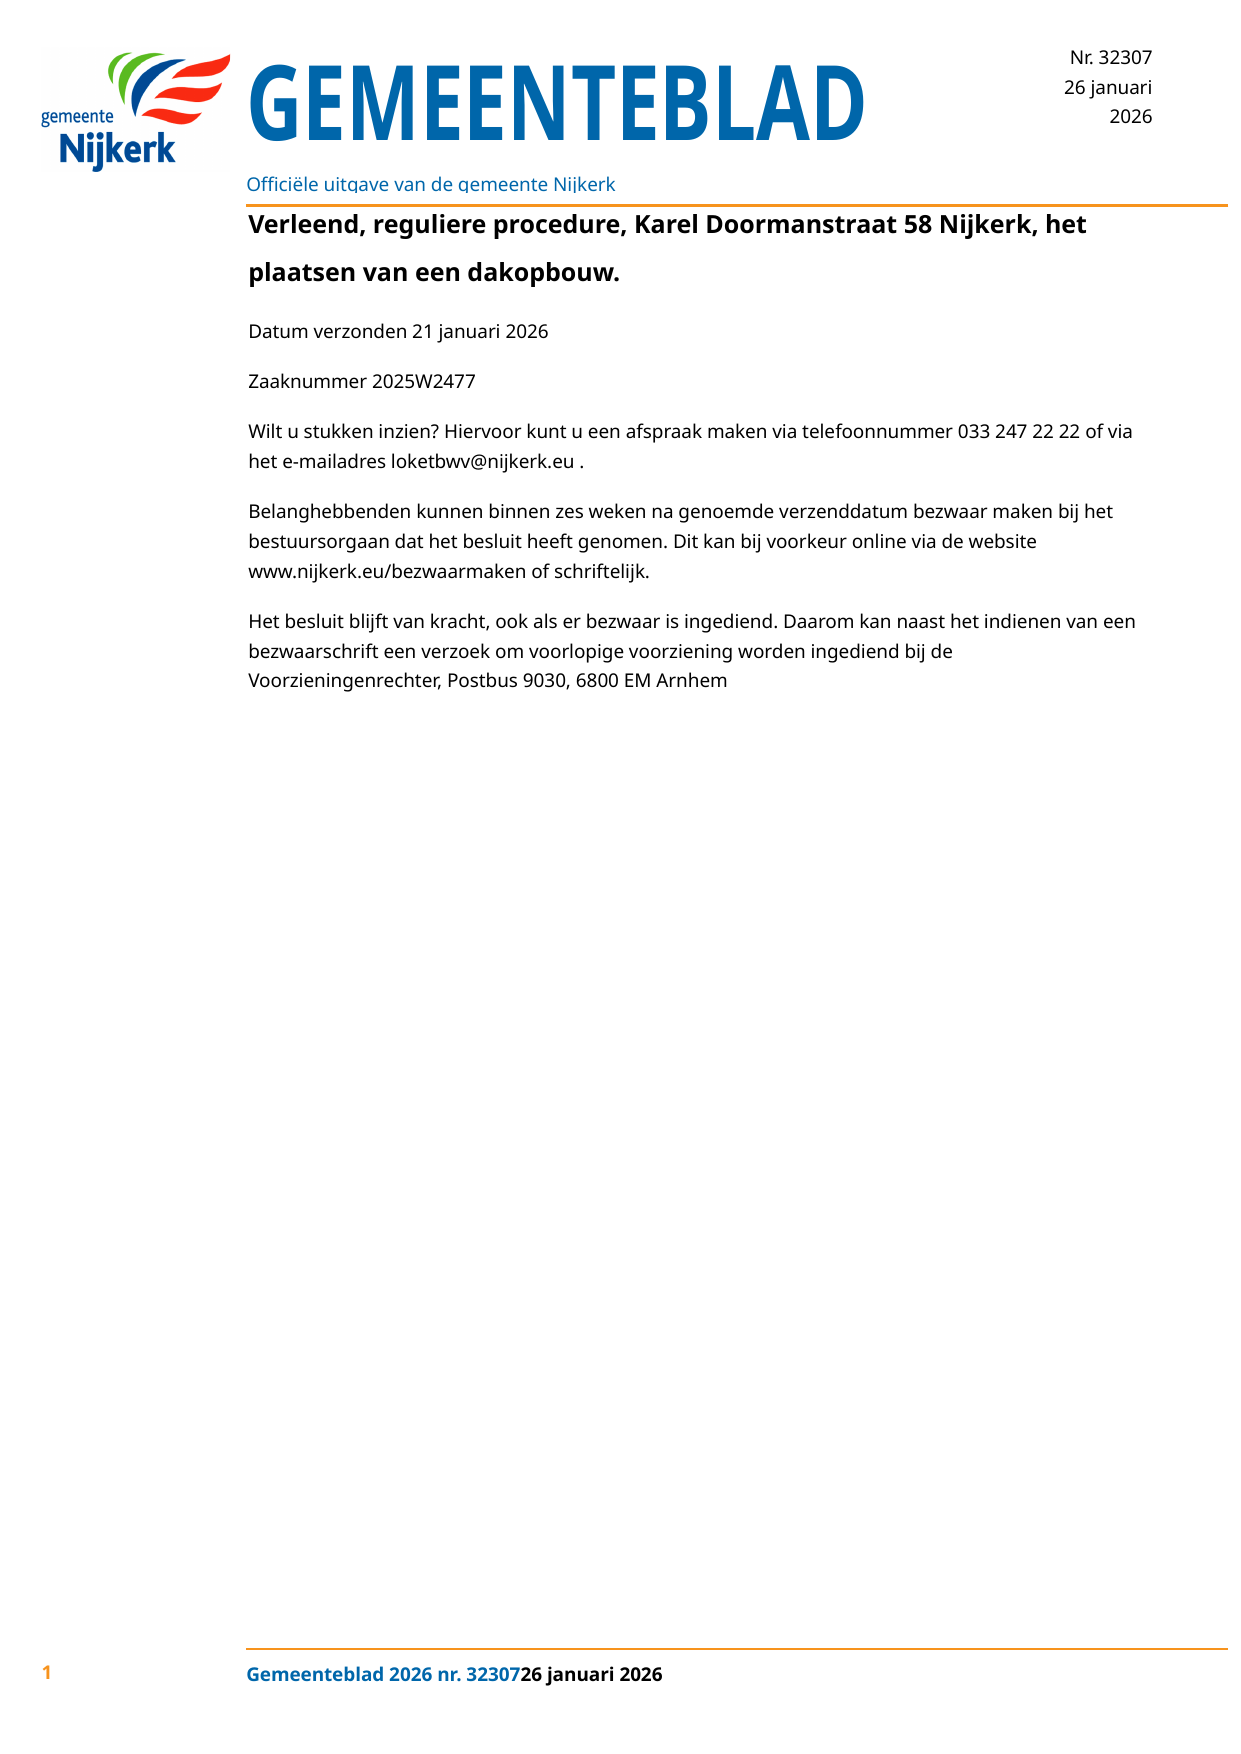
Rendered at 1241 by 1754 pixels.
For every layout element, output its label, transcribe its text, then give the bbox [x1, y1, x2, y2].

text Wilt u stukken inzien? Hiervoor kunt u een afspraak maken via telefoonnummer 033 247 22 22 of via het e-mailadres loketbwv@nijkerk.eu . [248, 419, 1152, 474]
text Zaaknummer 2025W2477 [248, 368, 1152, 394]
text Het besluit blijft van kracht, ook als er bezwaar is ingediend. Daarom kan naast het indienen van een bezwaarschrift een verzoek om voorlopige voorziening worden ingediend bij de Voorzieningenrechter, Postbus 9030, 6800 EM Arnhem [248, 608, 1152, 693]
picture [41, 47, 231, 172]
text Datum verzonden 21 januari 2026 [248, 318, 1152, 344]
text Belanghebbenden kunnen binnen zes weken na genoemde verzenddatum bezwaar maken bij het bestuursorgaan dat het besluit heeft genomen. Dit kan bij voorkeur online via de website www.nijkerk.eu/bezwaarmaken of schriftelijk. [248, 499, 1152, 584]
text Verleend, reguliere procedure, Karel Doormanstraat 58 Nijkerk, het plaatsen van een dakopbouw. [248, 207, 1152, 288]
